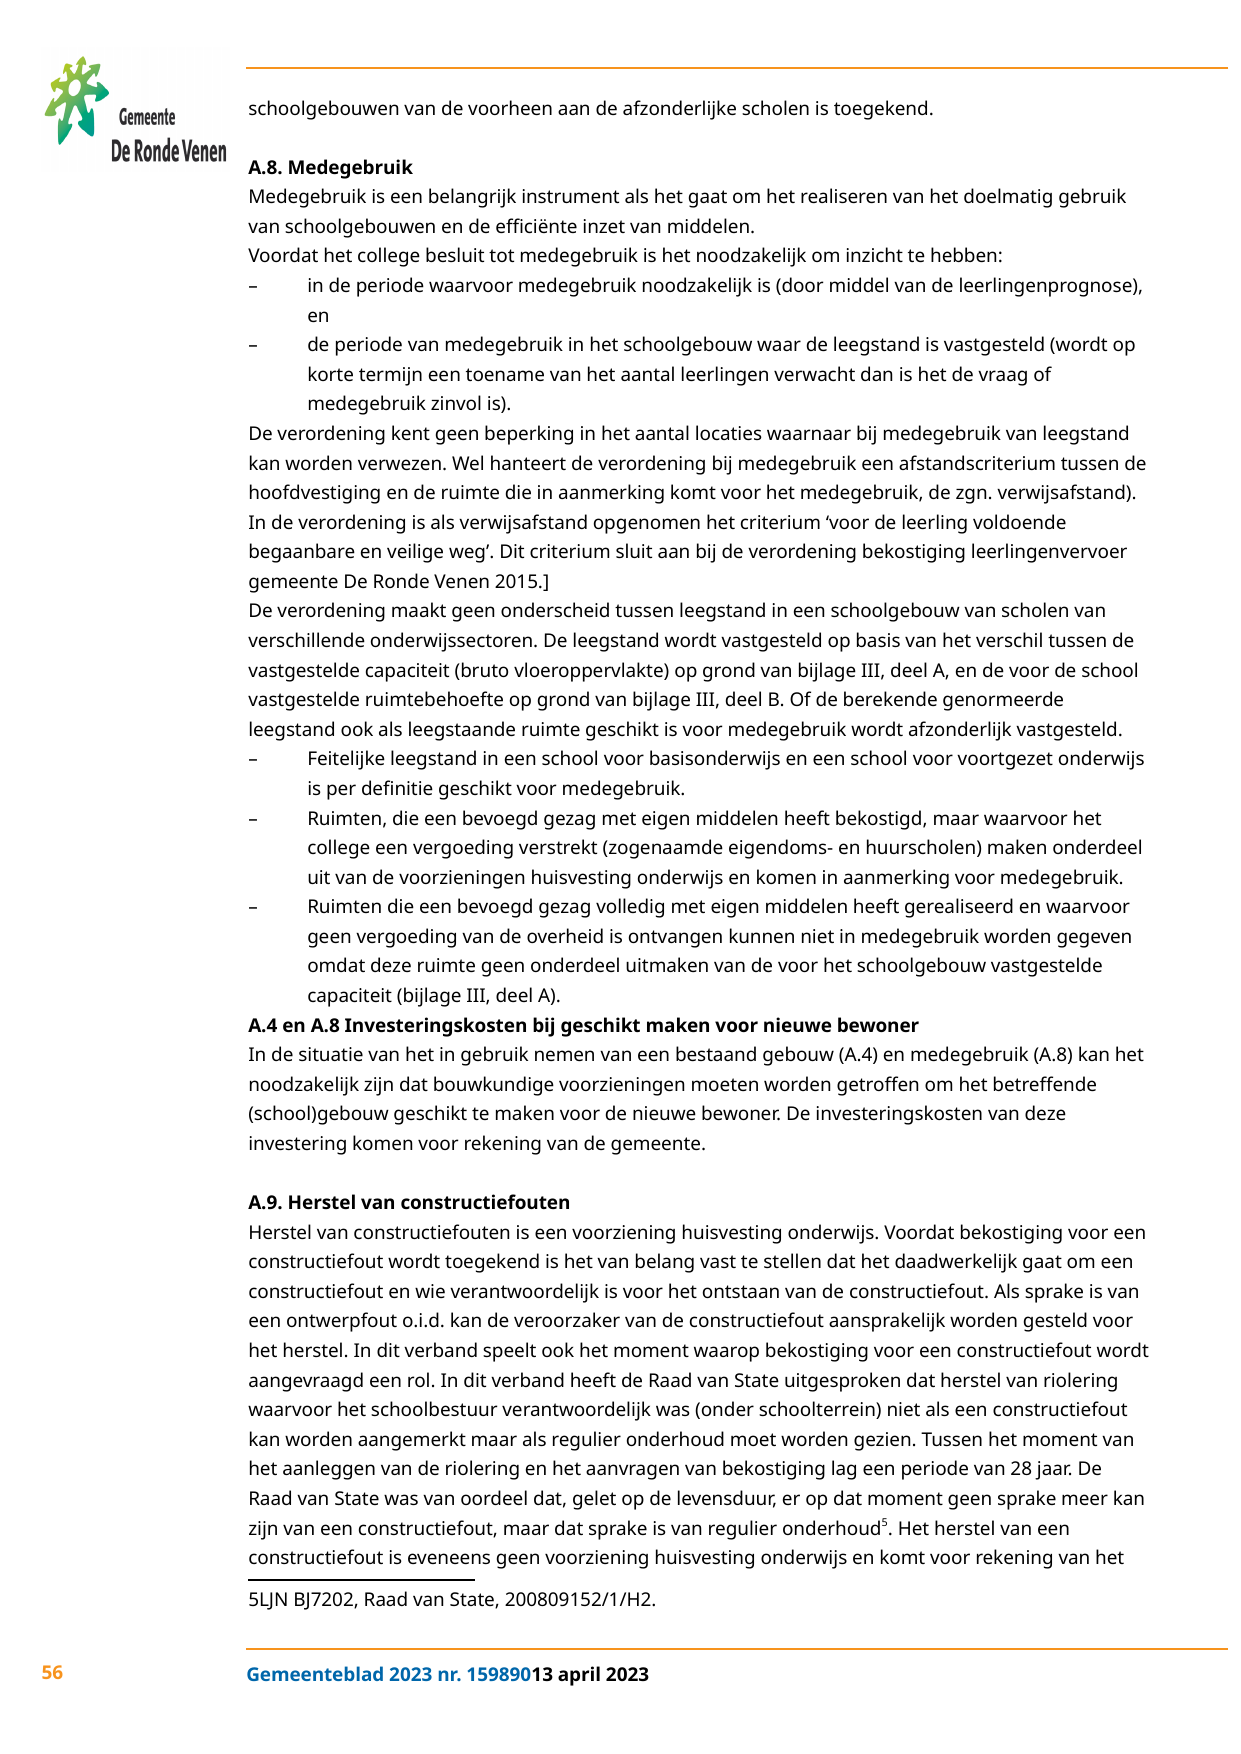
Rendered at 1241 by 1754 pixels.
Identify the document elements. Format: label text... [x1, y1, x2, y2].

list de periode van medegebruik in het schoolgebouw waar de leegstand is vastgesteld (wordt op korte termijn een toename van het aantal leerlingen verwacht dan is het de vraag of medegebruik zinvol is). [248, 331, 1152, 416]
text Voordat het college besluit tot medegebruik is het noodzakelijk om inzicht te hebben: [248, 243, 1152, 268]
list in de periode waarvoor medegebruik noodzakelijk is (door middel van de leerlingenprognose), en [248, 272, 1152, 328]
text De verordening kent geen beperking in het aantal locaties waarnaar bij medegebruik van leegstand kan worden verwezen. Wel hanteert de verordening bij medegebruik een afstandscriterium tussen de hoofdvestiging en de ruimte die in aanmerking komt voor het medegebruik, de zgn. verwijsafstand). In de verordening is als verwijsafstand opgenomen het criterium ‘voor de leerling voldoende begaanbare en veilige weg’. Dit criterium sluit aan bij de verordening bekostiging leerlingenvervoer gemeente De Ronde Venen 2015.] [248, 420, 1152, 594]
text A.4 en A.8 Investeringskosten bij geschikt maken voor nieuwe bewoner [248, 1012, 1152, 1038]
text schoolgebouwen van de voorheen aan de afzonderlijke scholen is toegekend. [248, 95, 1152, 121]
text A.8. Medegebruik [248, 154, 1152, 180]
text Medegebruik is een belangrijk instrument als het gaat om het realiseren van het doelmatig gebruik van schoolgebouwen en de efficiënte inzet van middelen. [248, 183, 1152, 239]
text LJN BJ7202, Raad van State, 200809152/1/H2. [248, 1586, 1152, 1612]
text In de situatie van het in gebruik nemen van een bestaand gebouw (A.4) en medegebruik (A.8) kan het noodzakelijk zijn dat bouwkundige voorzieningen moeten worden getroffen om het betreffende (school)gebouw geschikt te maken voor de nieuwe bewoner. De investeringskosten van deze investering komen voor rekening van de gemeente. [248, 1041, 1152, 1156]
text A.9. Herstel van constructiefouten [248, 1189, 1152, 1215]
list Feitelijke leegstand in een school voor basisonderwijs en een school voor voortgezet onderwijs is per definitie geschikt voor medegebruik. [248, 746, 1152, 801]
text Herstel van constructiefouten is een voorziening huisvesting onderwijs. Voordat bekostiging voor een constructiefout wordt toegekend is het van belang vast te stellen dat het daadwerkelijk gaat om een constructiefout en wie verantwoordelijk is voor het ontstaan van de constructiefout. Als sprake is van een ontwerpfout o.i.d. kan de veroorzaker van de constructiefout aansprakelijk worden gesteld voor het herstel. In dit verband speelt ook het moment waarop bekostiging voor een constructiefout wordt aangevraagd een rol. In dit verband heeft de Raad van State uitgesproken dat herstel van riolering waarvoor het schoolbestuur verantwoordelijk was (onder schoolterrein) niet als een constructiefout kan worden aangemerkt maar als regulier onderhoud moet worden gezien. Tussen het moment van het aanleggen van de riolering en het aanvragen van bekostiging lag een periode van 28 jaar. De Raad van State was van oordeel dat, gelet op de levensduur, er op dat moment geen sprake meer kan zijn van een constructiefout, maar dat sprake is van regulier onderhoud. Het herstel van een constructiefout is eveneens geen voorziening huisvesting onderwijs en komt voor rekening van het [248, 1219, 1152, 1570]
text De verordening maakt geen onderscheid tussen leegstand in een schoolgebouw van scholen van verschillende onderwijssectoren. De leegstand wordt vastgesteld op basis van het verschil tussen de vastgestelde capaciteit (bruto vloeroppervlakte) op grond van bijlage III, deel A, en de voor de school vastgestelde ruimtebehoefte op grond van bijlage III, deel B. Of de berekende genormeerde leegstand ook als leegstaande ruimte geschikt is voor medegebruik wordt afzonderlijk vastgesteld. [248, 598, 1152, 742]
list Ruimten die een bevoegd gezag volledig met eigen middelen heeft gerealiseerd en waarvoor geen vergoeding van de overheid is ontvangen kunnen niet in medegebruik worden gegeven omdat deze ruimte geen onderdeel uitmaken van de voor het schoolgebouw vastgestelde capaciteit (bijlage III, deel A). [248, 893, 1152, 1008]
picture [41, 47, 231, 172]
list Ruimten, die een bevoegd gezag met eigen middelen heeft bekostigd, maar waarvoor het college een vergoeding verstrekt (zogenaamde eigendoms- en huurscholen) maken onderdeel uit van de voorzieningen huisvesting onderwijs en komen in aanmerking voor medegebruik. [248, 805, 1152, 890]
